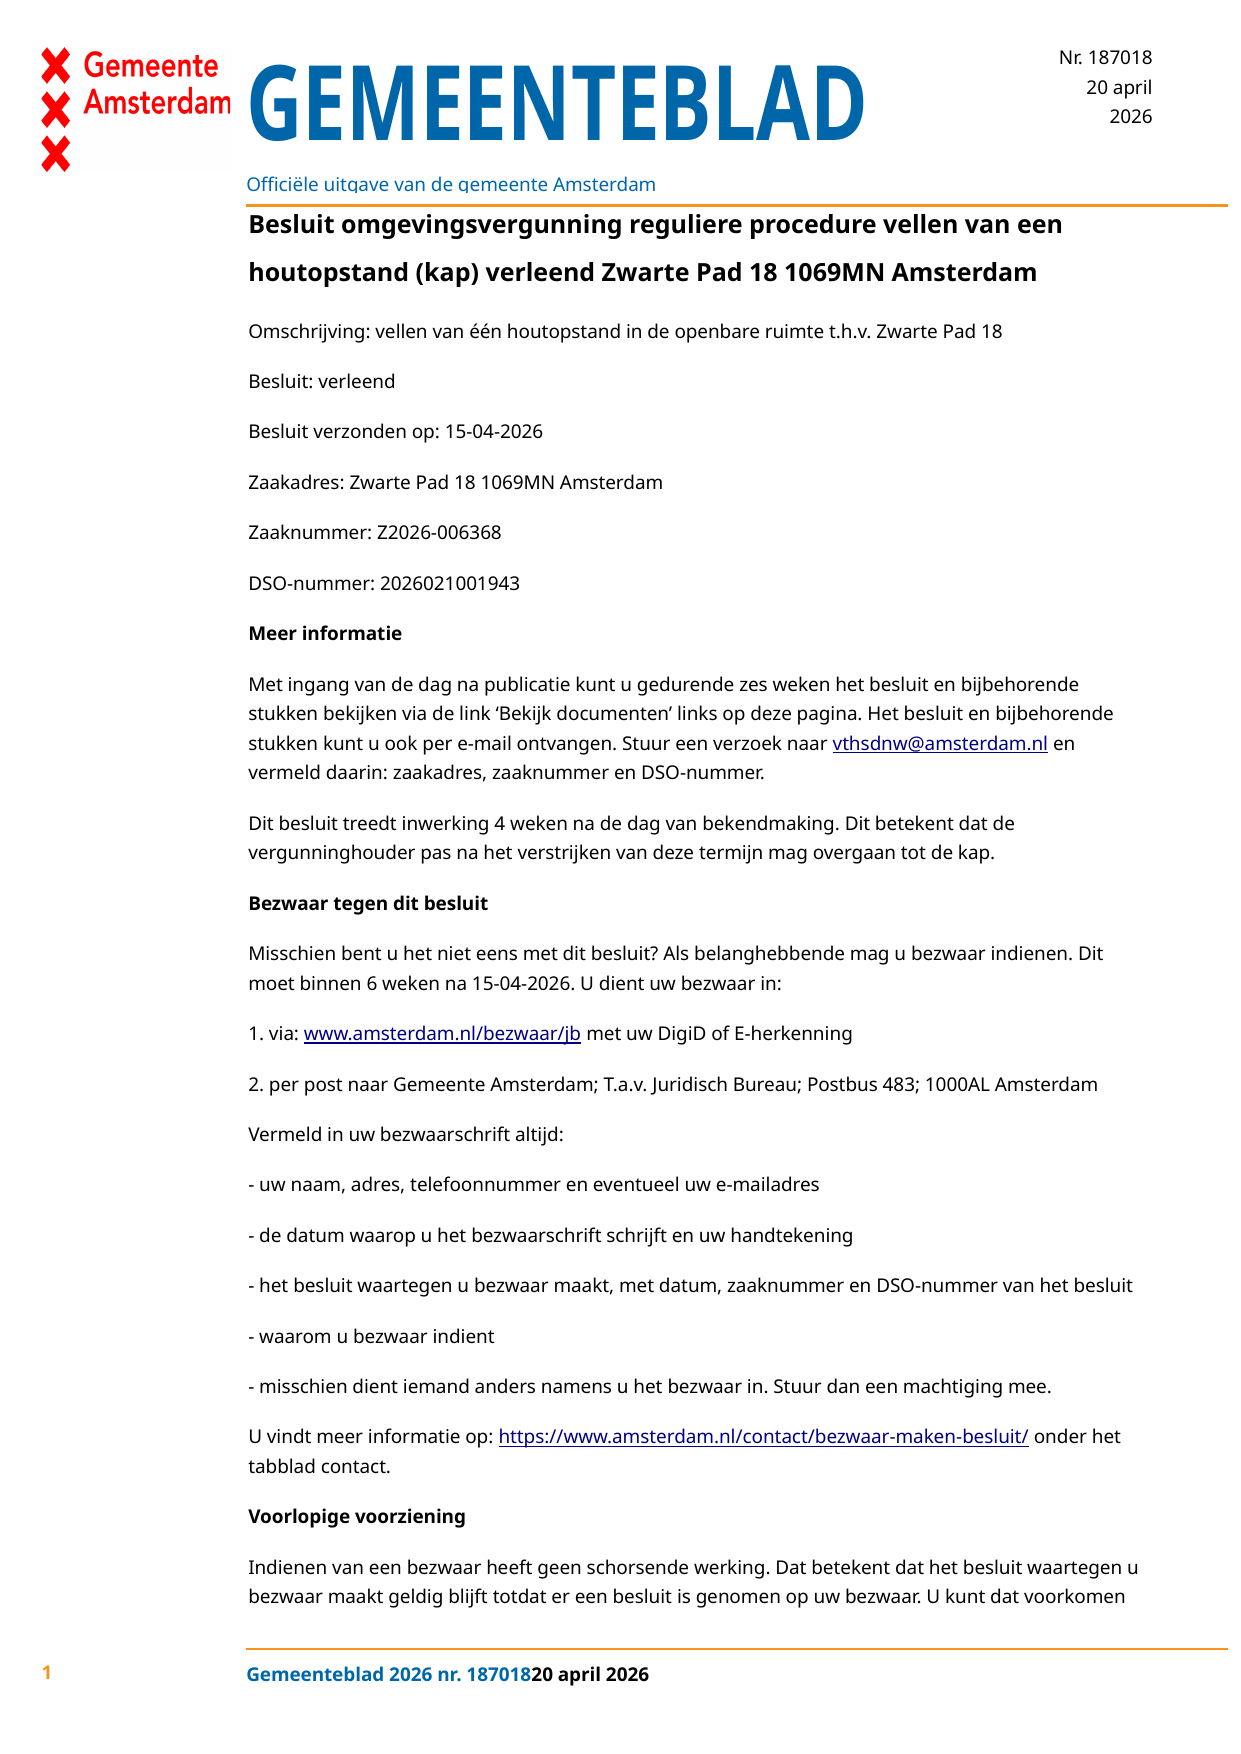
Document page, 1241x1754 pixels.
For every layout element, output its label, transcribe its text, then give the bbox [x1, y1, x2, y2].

text Met ingang van de dag na publicatie kunt u gedurende zes weken het besluit en bijbehorende stukken bekijken via de link ‘Bekijk documenten’ links op deze pagina. Het besluit en bijbehorende stukken kunt u ook per e-mail ontvangen. Stuur een verzoek naar vthsdnw@amsterdam.nl en vermeld daarin: zaakadres, zaaknummer en DSO-nummer. [248, 671, 1152, 785]
text - uw naam, adres, telefoonnummer en eventueel uw e-mailadres [248, 1172, 1152, 1197]
text U vindt meer informatie op: https://www.amsterdam.nl/contact/bezwaar-maken-besluit/ onder het tabblad contact. [248, 1424, 1152, 1479]
text - het besluit waartegen u bezwaar maakt, met datum, zaaknummer en DSO-nummer van het besluit [248, 1272, 1152, 1298]
text 1. via: www.amsterdam.nl/bezwaar/jb met uw DigiD of E-herkenning [248, 1020, 1152, 1046]
text Dit besluit treedt inwerking 4 weken na de dag van bekendmaking. Dit betekent dat de vergunninghouder pas na het verstrijken van deze termijn mag overgaan tot de kap. [248, 810, 1152, 865]
picture [41, 47, 231, 172]
text - misschien dient iemand anders namens u het bezwaar in. Stuur dan een machtiging mee. [248, 1373, 1152, 1399]
text 2. per post naar Gemeente Amsterdam; T.a.v. Juridisch Bureau; Postbus 483; 1000AL Amsterdam [248, 1071, 1152, 1097]
text Meer informatie [248, 620, 1152, 646]
text Bezwaar tegen dit besluit [248, 890, 1152, 916]
text Zaakadres: Zwarte Pad 18 1069MN Amsterdam [248, 469, 1152, 495]
text Voorlopige voorziening [248, 1504, 1152, 1529]
text Besluit omgevingsvergunning reguliere procedure vellen van een houtopstand (kap) verleend Zwarte Pad 18 1069MN Amsterdam [248, 207, 1152, 288]
text Omschrijving: vellen van één houtopstand in de openbare ruimte t.h.v. Zwarte Pad 18 [248, 318, 1152, 344]
text Misschien bent u het niet eens met dit besluit? Als belanghebbende mag u bezwaar indienen. Dit moet binnen 6 weken na 15-04-2026. U dient uw bezwaar in: [248, 940, 1152, 996]
text Besluit verzonden op: 15-04-2026 [248, 419, 1152, 444]
text Indienen van een bezwaar heeft geen schorsende werking. Dat betekent dat het besluit waartegen u bezwaar maakt geldig blijft totdat er een besluit is genomen op uw bezwaar. U kunt dat voorkomen [248, 1554, 1152, 1609]
text DSO-nummer: 2026021001943 [248, 570, 1152, 596]
text Zaaknummer: Z2026-006368 [248, 519, 1152, 545]
text Vermeld in uw bezwaarschrift altijd: [248, 1121, 1152, 1147]
text Besluit: verleend [248, 368, 1152, 394]
text - de datum waarop u het bezwaarschrift schrijft en uw handtekening [248, 1222, 1152, 1248]
text - waarom u bezwaar indient [248, 1323, 1152, 1349]
